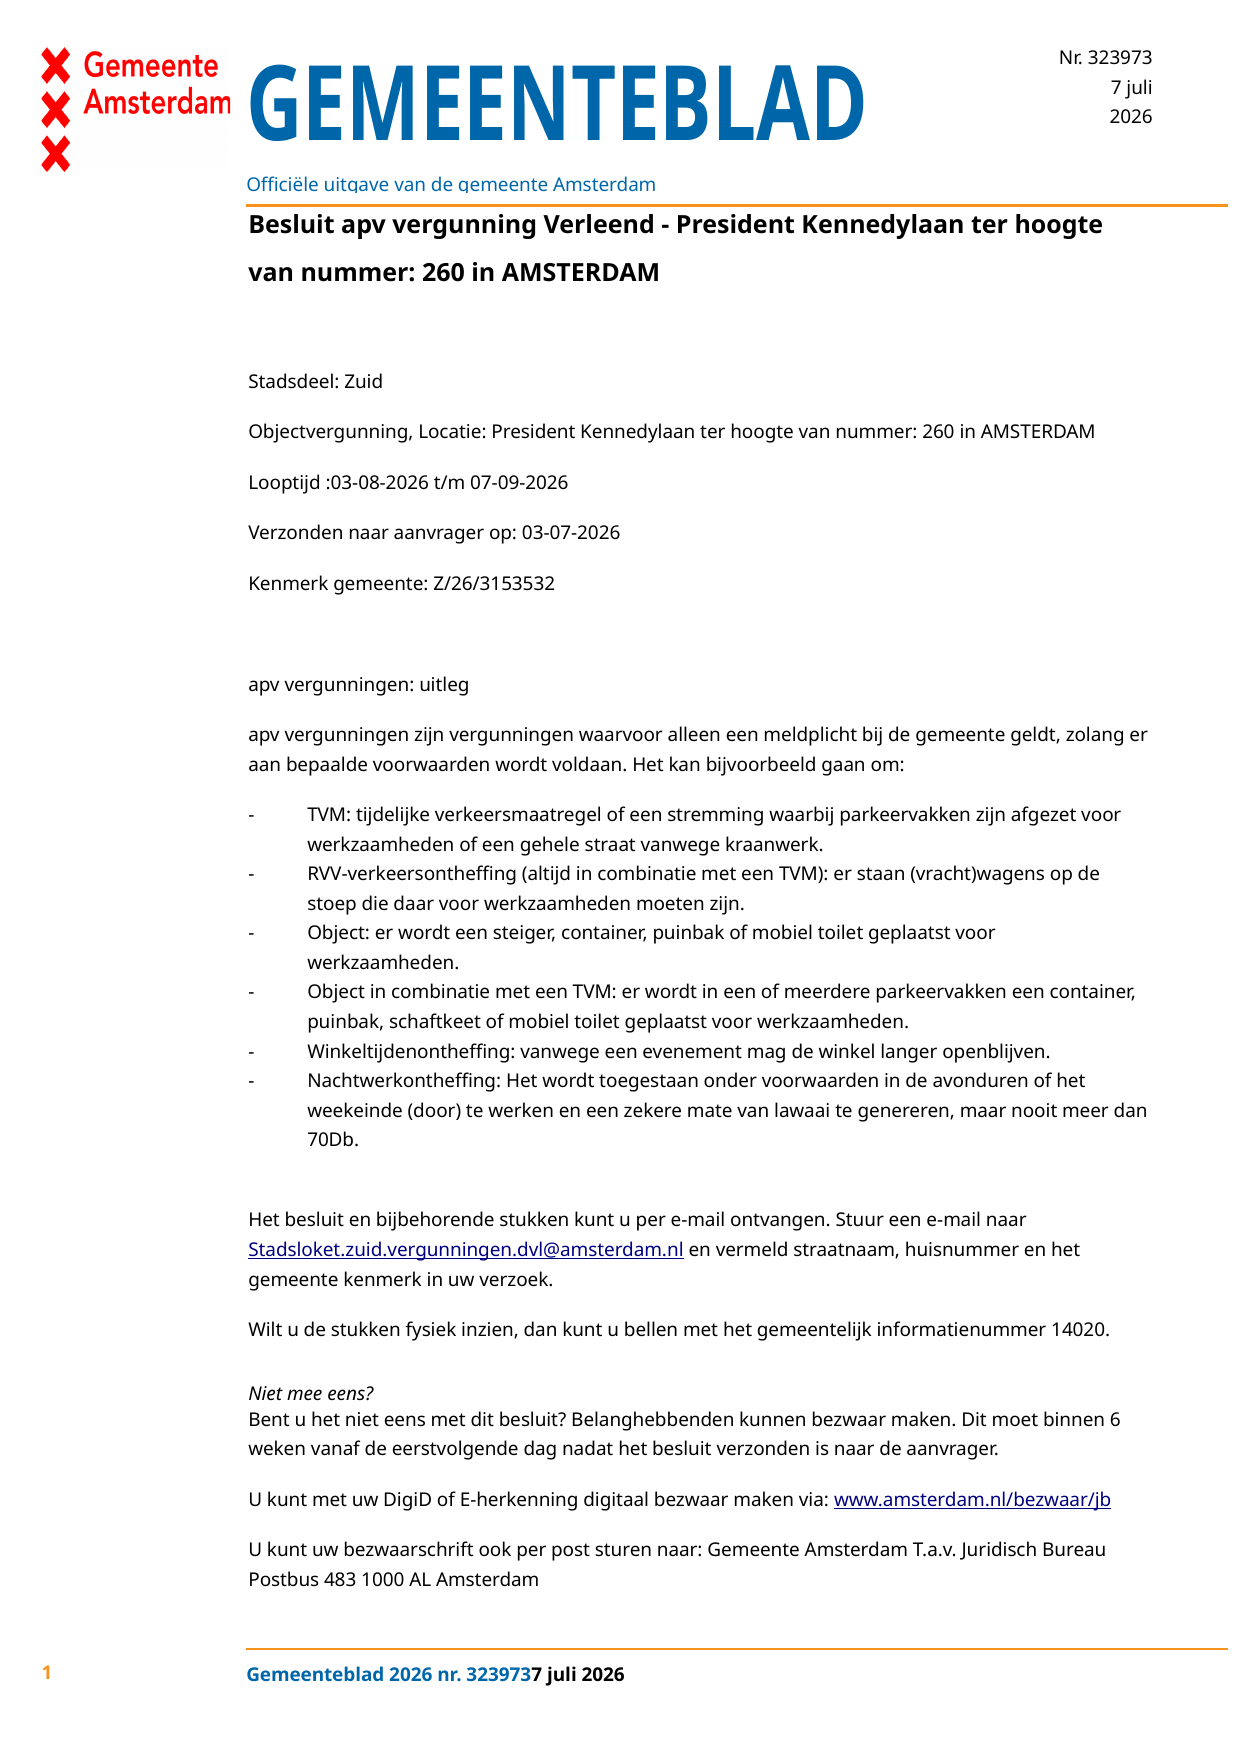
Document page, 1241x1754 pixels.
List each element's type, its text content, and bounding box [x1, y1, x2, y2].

list Object: er wordt een steiger, container, puinbak of mobiel toilet geplaatst voor werkzaamheden. [248, 919, 1152, 975]
list TVM: tijdelijke verkeersmaatregel of een stremming waarbij parkeervakken zijn afgezet voor werkzaamheden of een gehele straat vanwege kraanwerk. [248, 801, 1152, 857]
text Objectvergunning, Locatie: President Kennedylaan ter hoogte van nummer: 260 in AMSTERDAM [248, 419, 1152, 444]
text apv vergunningen: uitleg [248, 671, 1152, 697]
text Niet mee eens? [248, 1380, 1152, 1406]
list RVV-verkeersontheffing (altijd in combinatie met een TVM): er staan (vracht)wagens op de stoep die daar voor werkzaamheden moeten zijn. [248, 860, 1152, 916]
text U kunt met uw DigiD of E-herkenning digitaal bezwaar maken via: www.amsterdam.nl/bezwaar/jb [248, 1486, 1152, 1512]
text Wilt u de stukken fysiek inzien, dan kunt u bellen met het gemeentelijk informatienummer 14020. [248, 1316, 1152, 1342]
picture [41, 47, 231, 172]
list Nachtwerkontheffing: Het wordt toegestaan onder voorwaarden in de avonduren of het weekeinde (door) te werken en een zekere mate van lawaai te genereren, maar nooit meer dan 70Db. [248, 1067, 1152, 1152]
text Het besluit en bijbehorende stukken kunt u per e-mail ontvangen. Stuur een e-mail naar Stadsloket.zuid.vergunningen.dvl@amsterdam.nl en vermeld straatnaam, huisnummer en het gemeente kenmerk in uw verzoek. [248, 1207, 1152, 1292]
text Kenmerk gemeente: Z/26/3153532 [248, 570, 1152, 596]
text Besluit apv vergunning Verleend - President Kennedylaan ter hoogte van nummer: 260 in AMSTERDAM [248, 207, 1152, 288]
text Bent u het niet eens met dit besluit? Belanghebbenden kunnen bezwaar maken. Dit moet binnen 6 weken vanaf de eerstvolgende dag nadat het besluit verzonden is naar de aanvrager. [248, 1406, 1152, 1461]
list Object in combinatie met een TVM: er wordt in een of meerdere parkeervakken een container, puinbak, schaftkeet of mobiel toilet geplaatst voor werkzaamheden. [248, 979, 1152, 1034]
text U kunt uw bezwaarschrift ook per post sturen naar: Gemeente Amsterdam T.a.v. Juridisch Bureau Postbus 483 1000 AL Amsterdam [248, 1536, 1152, 1592]
text apv vergunningen zijn vergunningen waarvoor alleen een meldplicht bij de gemeente geldt, zolang er aan bepaalde voorwaarden wordt voldaan. Het kan bijvoorbeeld gaan om: [248, 721, 1152, 777]
text Looptijd :03-08-2026 t/m 07-09-2026 [248, 469, 1152, 495]
text Stadsdeel: Zuid [248, 368, 1152, 394]
list Winkeltijdenontheffing: vanwege een evenement mag de winkel langer openblijven. [248, 1038, 1152, 1064]
text Verzonden naar aanvrager op: 03-07-2026 [248, 519, 1152, 545]
